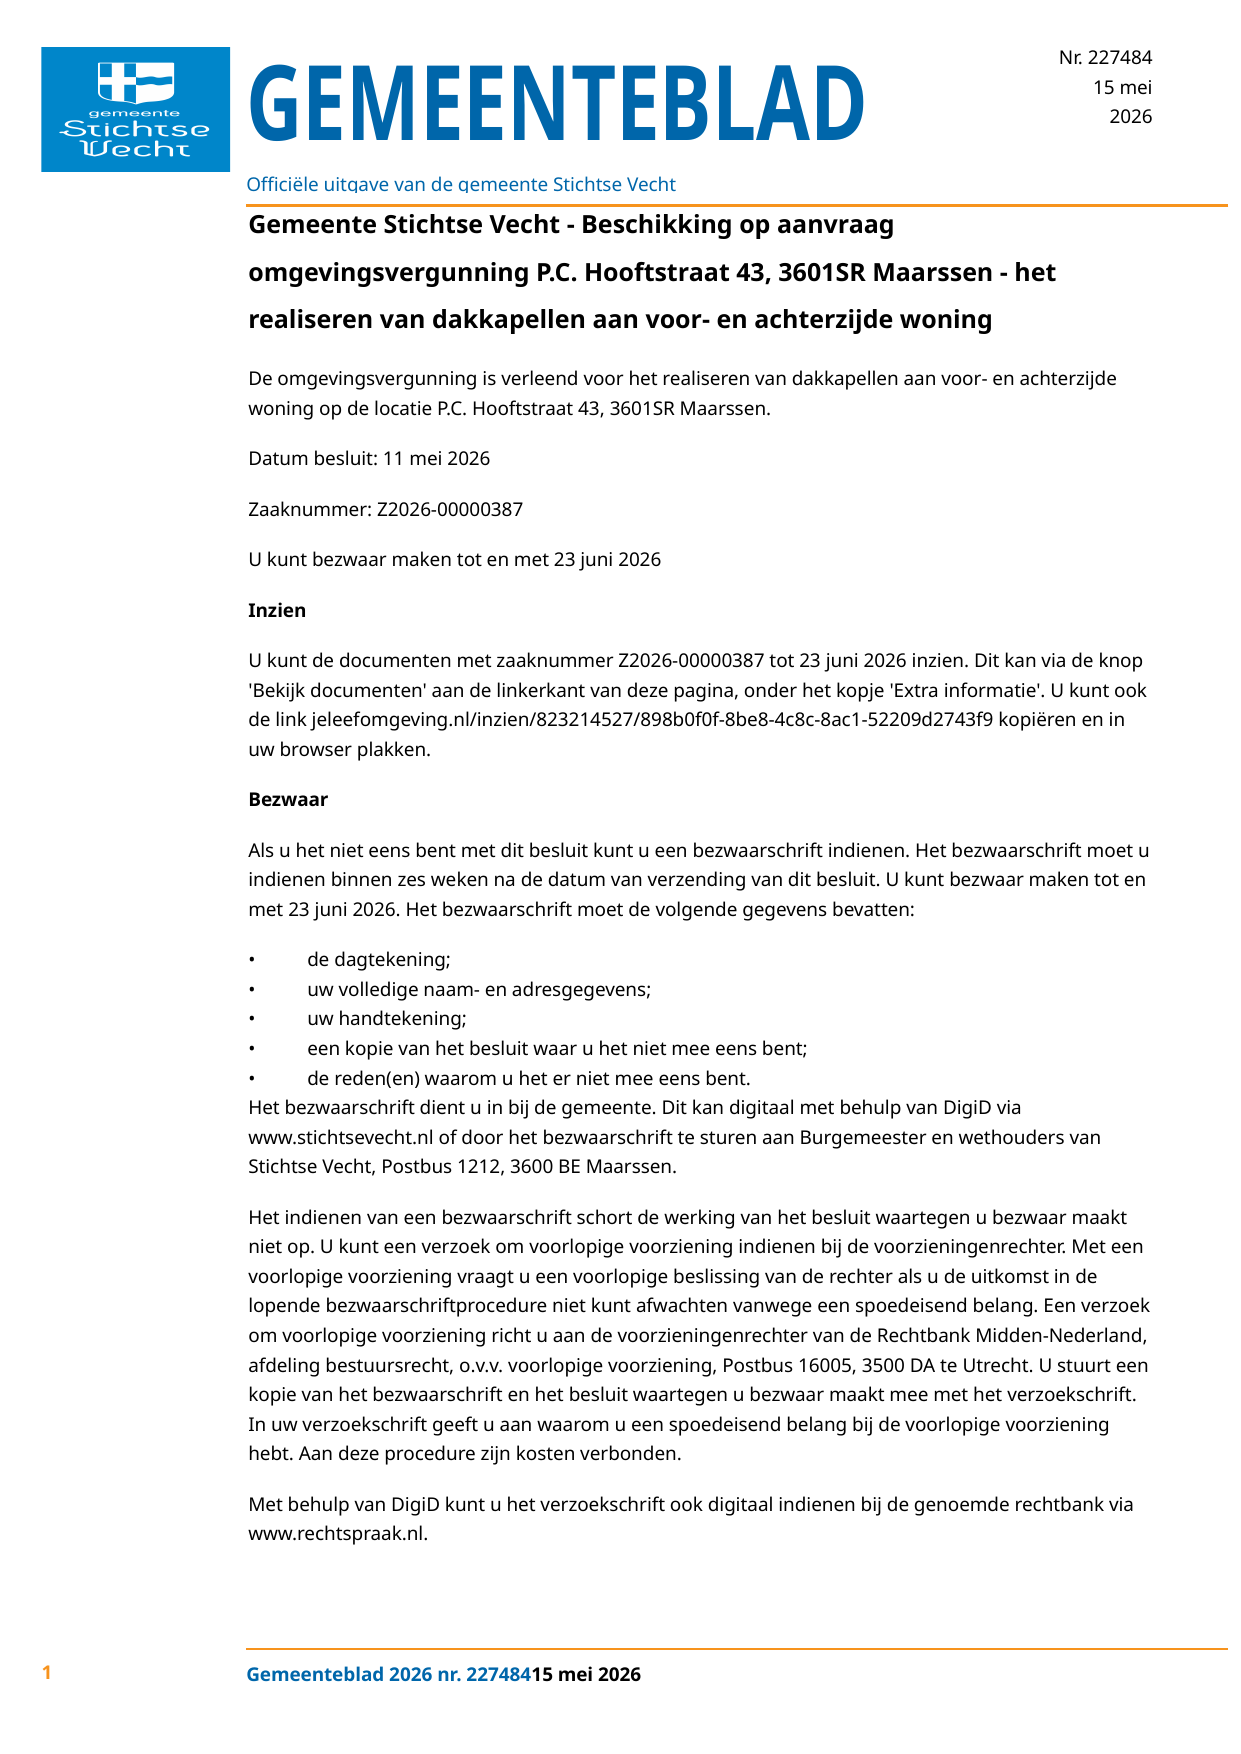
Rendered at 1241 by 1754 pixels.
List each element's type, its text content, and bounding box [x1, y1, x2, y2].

picture [99, 63, 135, 101]
list een kopie van het besluit waar u het niet mee eens bent; [248, 1035, 1152, 1061]
text Gemeente Stichtse Vecht - Beschikking op aanvraag omgevingsvergunning P.C. Hooftstraat 43, 3601SR Maarssen - het realiseren van dakkapellen aan voor- en achterzijde woning [248, 207, 1152, 336]
list de dagtekening; [248, 946, 1152, 972]
list uw handtekening; [248, 1006, 1152, 1031]
text Inzien [248, 597, 1152, 622]
list de reden(en) waarom u het er niet mee eens bent. [248, 1065, 1152, 1090]
text Zaaknummer: Z2026-00000387 [248, 496, 1152, 522]
picture [137, 63, 174, 103]
text Als u het niet eens bent met dit besluit kunt u een bezwaarschrift indienen. Het bezwaarschrift moet u indienen binnen zes weken na de datum van verzending van dit besluit. U kunt bezwaar maken tot en met 23 juni 2026. Het bezwaarschrift moet de volgende gegevens bevatten: [248, 837, 1152, 922]
list uw volledige naam- en adresgegevens; [248, 976, 1152, 1002]
text De omgevingsvergunning is verleend voor het realiseren van dakkapellen aan voor- en achterzijde woning op de locatie P.C. Hooftstraat 43, 3601SR Maarssen. [248, 366, 1152, 421]
text Het indienen van een bezwaarschrift schort de werking van het besluit waartegen u bezwaar maakt niet op. U kunt een verzoek om voorlopige voorziening indienen bij de voorzieningenrechter. Met een voorlopige voorziening vraagt u een voorlopige beslissing van de rechter als u de uitkomst in de lopende bezwaarschriftprocedure niet kunt afwachten vanwege een spoedeisend belang. Een verzoek om voorlopige voorziening richt u aan de voorzieningenrechter van de Rechtbank Midden-Nederland, afdeling bestuursrecht, o.v.v. voorlopige voorziening, Postbus 16005, 3500 DA te Utrecht. U stuurt een kopie van het bezwaarschrift en het besluit waartegen u bezwaar maakt mee met het verzoekschrift. In uw verzoekschrift geeft u aan waarom u een spoedeisend belang bij de voorlopige voorziening hebt. Aan deze procedure zijn kosten verbonden. [248, 1204, 1152, 1466]
text Bezwaar [248, 786, 1152, 812]
text Datum besluit: 11 mei 2026 [248, 446, 1152, 471]
text Het bezwaarschrift dient u in bij de gemeente. Dit kan digitaal met behulp van DigiD via www.stichtsevecht.nl of door het bezwaarschrift te sturen aan Burgemeester en wethouders van Stichtse Vecht, Postbus 1212, 3600 BE Maarssen. [248, 1094, 1152, 1179]
text Met behulp van DigiD kunt u het verzoekschrift ook digitaal indienen bij de genoemde rechtbank via www.rechtspraak.nl. [248, 1491, 1152, 1546]
text U kunt bezwaar maken tot en met 23 juni 2026 [248, 546, 1152, 572]
text U kunt de documenten met zaaknummer Z2026-00000387 tot 23 juni 2026 inzien. Dit kan via de knop 'Bekijk documenten' aan de linkerkant van deze pagina, onder het kopje 'Extra informatie'. U kunt ook de link jeleefomgeving.nl/inzien/823214527/898b0f0f-8be8-4c8c-8ac1-52209d2743f9 kopiëren en in uw browser plakken. [248, 647, 1152, 762]
